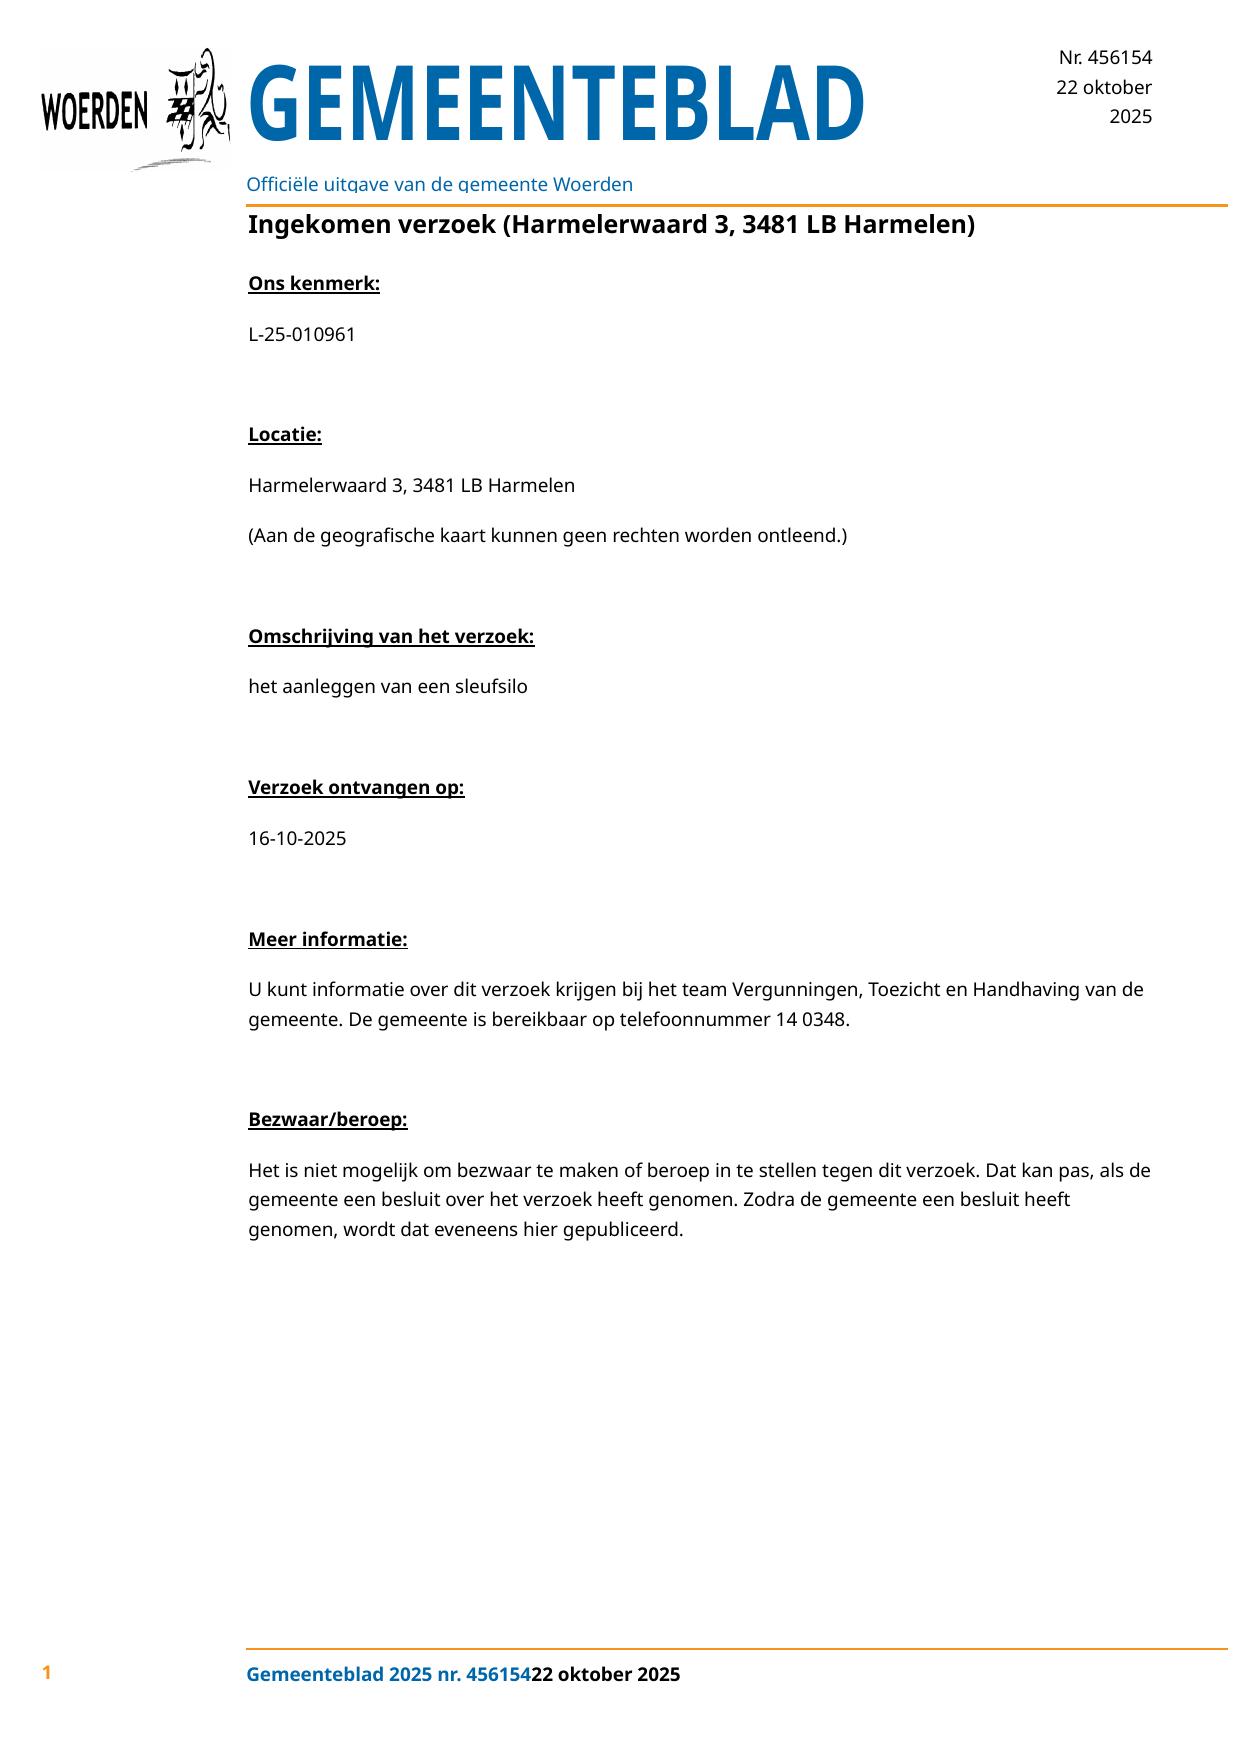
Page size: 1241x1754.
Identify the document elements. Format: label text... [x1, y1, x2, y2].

text (Aan de geografische kaart kunnen geen rechten worden ontleend.) [248, 522, 1152, 548]
text L-25-010961 [248, 321, 1152, 346]
text het aanleggen van een sleufsilo [248, 674, 1152, 699]
text Locatie: [248, 422, 1152, 447]
text Omschrijving van het verzoek: [248, 623, 1152, 649]
text Meer informatie: [248, 926, 1152, 951]
text Het is niet mogelijk om bezwaar te maken of beroep in te stellen tegen dit verzoek. Dat kan pas, als de gemeente een besluit over het verzoek heeft genomen. Zodra de gemeente een besluit heeft genomen, wordt dat eveneens hier gepubliceerd. [248, 1157, 1152, 1242]
text U kunt informatie over dit verzoek krijgen bij het team Vergunningen, Toezicht en Handhaving van de gemeente. De gemeente is bereikbaar op telefoonnummer 14 0348. [248, 976, 1152, 1031]
picture [41, 47, 231, 172]
text 16-10-2025 [248, 825, 1152, 851]
text Bezwaar/beroep: [248, 1107, 1152, 1132]
text Ingekomen verzoek (Harmelerwaard 3, 3481 LB Harmelen) [248, 207, 1152, 241]
text Harmelerwaard 3, 3481 LB Harmelen [248, 472, 1152, 498]
text Verzoek ontvangen op: [248, 774, 1152, 800]
text Ons kenmerk: [248, 270, 1152, 296]
